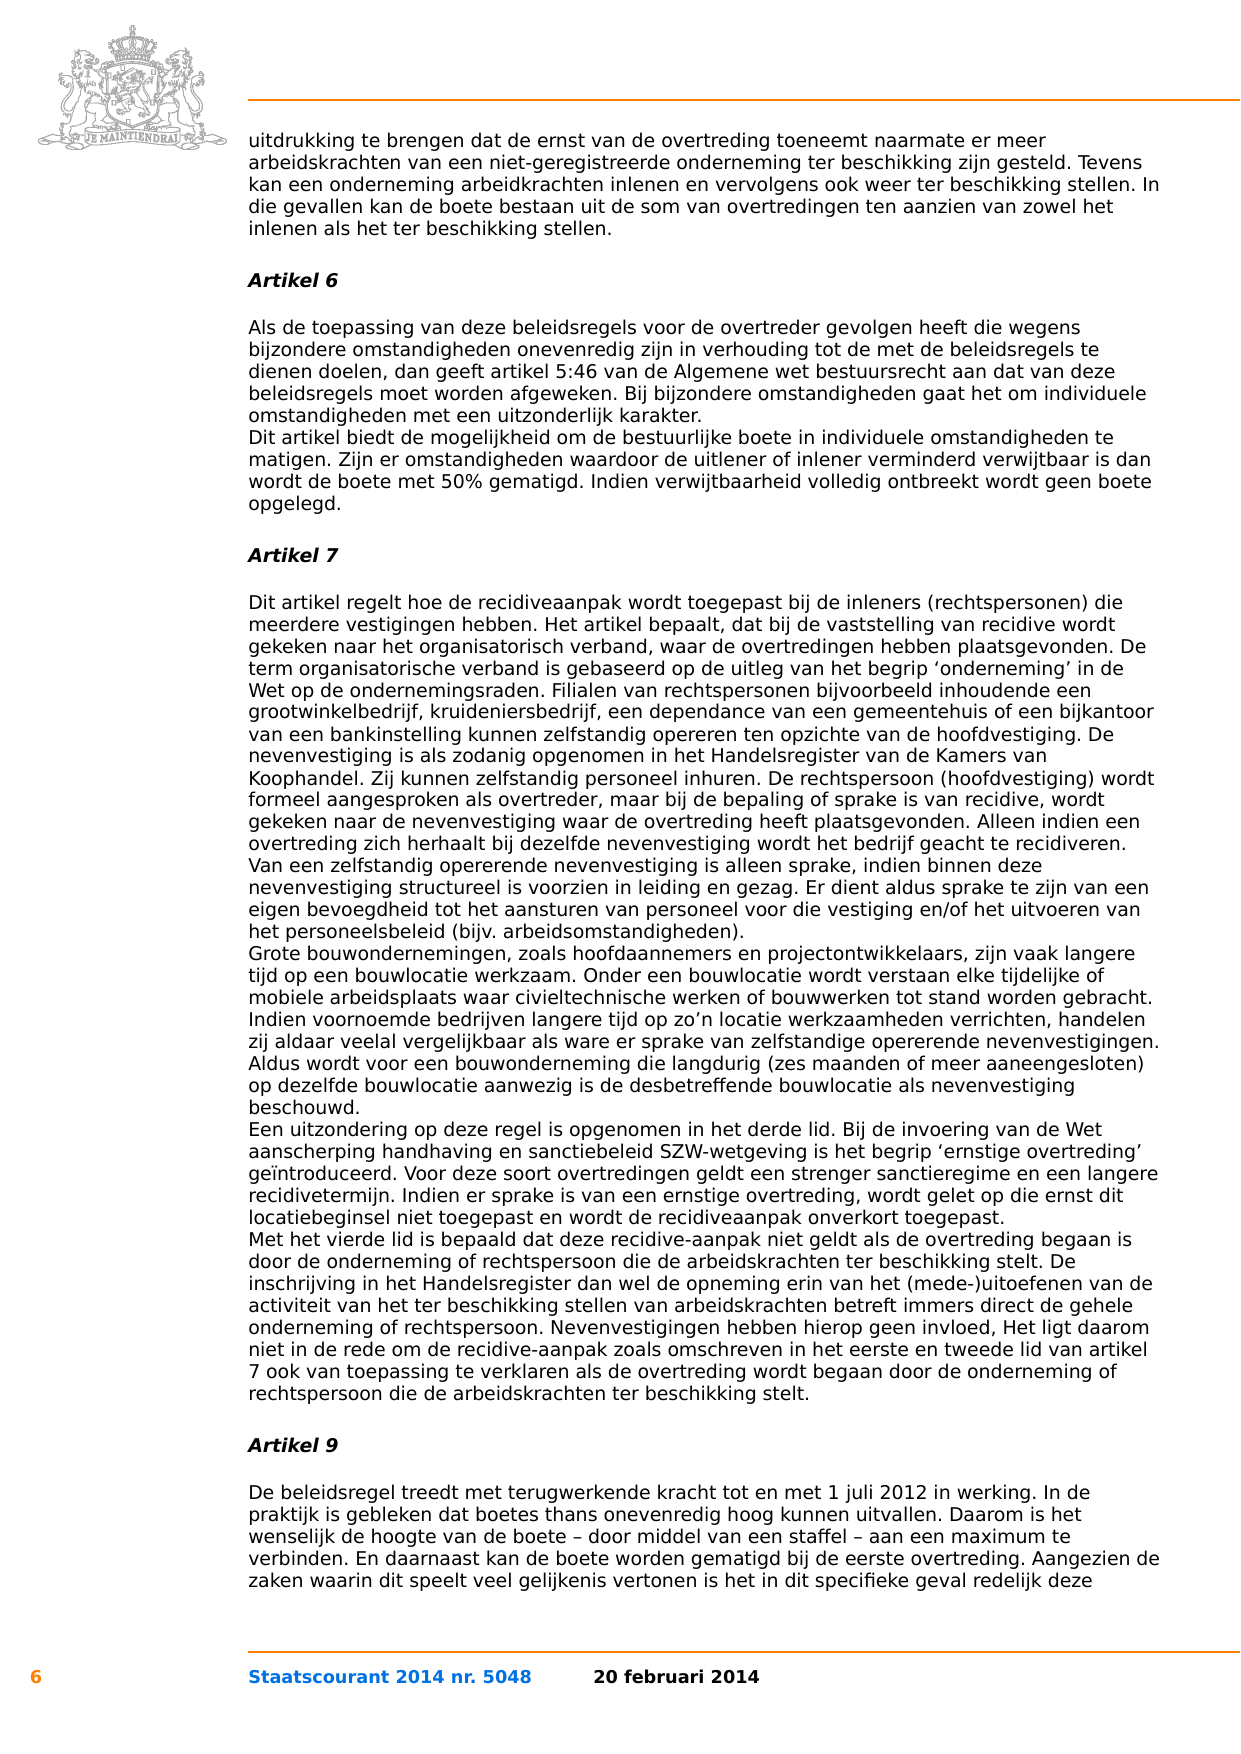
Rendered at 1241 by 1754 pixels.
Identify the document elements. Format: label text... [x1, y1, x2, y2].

text Grote bouwondernemingen, zoals hoofdaannemers en projectontwikkelaars, zijn vaak langere tijd op een bouwlocatie werkzaam. Onder een bouwlocatie wordt verstaan elke tijdelijke of mobiele arbeidsplaats waar civieltechnische werken of bouwwerken tot stand worden gebracht. Indien voornoemde bedrijven langere tijd op zo’n locatie werkzaamheden verrichten, handelen zij aldaar veelal vergelijkbaar als ware er sprake van zelfstandige opererende nevenvestigingen. Aldus wordt voor een bouwonderneming die langdurig (zes maanden of meer aaneengesloten) op dezelfde bouwlocatie aanwezig is de desbetreffende bouwlocatie als nevenvestiging beschouwd. [248, 943, 1163, 1119]
text Dit artikel biedt de mogelijkheid om de bestuurlijke boete in individuele omstandigheden te matigen. Zijn er omstandigheden waardoor de uitlener of inlener verminderd verwijtbaar is dan wordt de boete met 50% gematigd. Indien verwijtbaarheid volledig ontbreekt wordt geen boete opgelegd. [248, 427, 1163, 514]
text Als de toepassing van deze beleidsregels voor de overtreder gevolgen heeft die wegens bijzondere omstandigheden onevenredig zijn in verhouding tot de met de beleidsregels te dienen doelen, dan geeft artikel 5:46 van de Algemene wet bestuursrecht aan dat van deze beleidsregels moet worden afgeweken. Bij bijzondere omstandigheden gaat het om individuele omstandigheden met een uitzonderlijk karakter. [248, 317, 1163, 427]
text De beleidsregel treedt met terugwerkende kracht tot en met 1 juli 2012 in werking. In de praktijk is gebleken dat boetes thans onevenredig hoog kunnen uitvallen. Daarom is het wenselijk de hoogte van de boete – door middel van een staffel – aan een maximum te verbinden. En daarnaast kan de boete worden gematigd bij de eerste overtreding. Aangezien de zaken waarin dit speelt veel gelijkenis vertonen is het in dit specifieke geval redelijk deze [248, 1482, 1163, 1592]
subtitle Artikel 6 [248, 270, 1163, 292]
text Met het vierde lid is bepaald dat deze recidive-aanpak niet geldt als de overtreding begaan is door de onderneming of rechtspersoon die de arbeidskrachten ter beschikking stelt. De inschrijving in het Handelsregister dan wel de opneming erin van het (mede-)uitoefenen van de activiteit van het ter beschikking stellen van arbeidskrachten betreft immers direct de gehele onderneming of rechtspersoon. Nevenvestigingen hebben hierop geen invloed, Het ligt daarom niet in de rede om de recidive-aanpak zoals omschreven in het eerste en tweede lid van artikel 7 ook van toepassing te verklaren als de overtreding wordt begaan door de onderneming of rechtspersoon die de arbeidskrachten ter beschikking stelt. [248, 1229, 1163, 1405]
subtitle Artikel 7 [248, 544, 1163, 567]
text Een uitzondering op deze regel is opgenomen in het derde lid. Bij de invoering van de Wet aanscherping handhaving en sanctiebeleid SZW-wetgeving is het begrip ‘ernstige overtreding’ geïntroduceerd. Voor deze soort overtredingen geldt een strenger sanctieregime en een langere recidivetermijn. Indien er sprake is van een ernstige overtreding, wordt gelet op die ernst dit locatiebeginsel niet toegepast en wordt de recidiveaanpak onverkort toegepast. [248, 1119, 1163, 1229]
text Dit artikel regelt hoe de recidiveaanpak wordt toegepast bij de inleners (rechtspersonen) die meerdere vestigingen hebben. Het artikel bepaalt, dat bij de vaststelling van recidive wordt gekeken naar het organisatorisch verband, waar de overtredingen hebben plaatsgevonden. De term organisatorische verband is gebaseerd op de uitleg van het begrip ‘onderneming’ in de Wet op de ondernemingsraden. Filialen van rechtspersonen bijvoorbeeld inhoudende een grootwinkelbedrijf, kruideniersbedrijf, een dependance van een gemeentehuis of een bijkantoor van een bankinstelling kunnen zelfstandig opereren ten opzichte van de hoofdvestiging. De nevenvestiging is als zodanig opgenomen in het Handelsregister van de Kamers van Koophandel. Zij kunnen zelfstandig personeel inhuren. De rechtspersoon (hoofdvestiging) wordt formeel aangesproken als overtreder, maar bij de bepaling of sprake is van recidive, wordt gekeken naar de nevenvestiging waar de overtreding heeft plaatsgevonden. Alleen indien een overtreding zich herhaalt bij dezelfde nevenvestiging wordt het bedrijf geacht te recidiveren. [248, 592, 1163, 855]
picture [38, 25, 227, 150]
text Van een zelfstandig opererende nevenvestiging is alleen sprake, indien binnen deze nevenvestiging structureel is voorzien in leiding en gezag. Er dient aldus sprake te zijn van een eigen bevoegdheid tot het aansturen van personeel voor die vestiging en/of het uitvoeren van het personeelsbeleid (bijv. arbeidsomstandigheden). [248, 855, 1163, 943]
subtitle Artikel 9 [248, 1435, 1163, 1457]
text uitdrukking te brengen dat de ernst van de overtreding toeneemt naarmate er meer arbeidskrachten van een niet-geregistreerde onderneming ter beschikking zijn gesteld. Tevens kan een onderneming arbeidkrachten inlenen en vervolgens ook weer ter beschikking stellen. In die gevallen kan de boete bestaan uit de som van overtredingen ten aanzien van zowel het inlenen als het ter beschikking stellen. [248, 130, 1163, 240]
